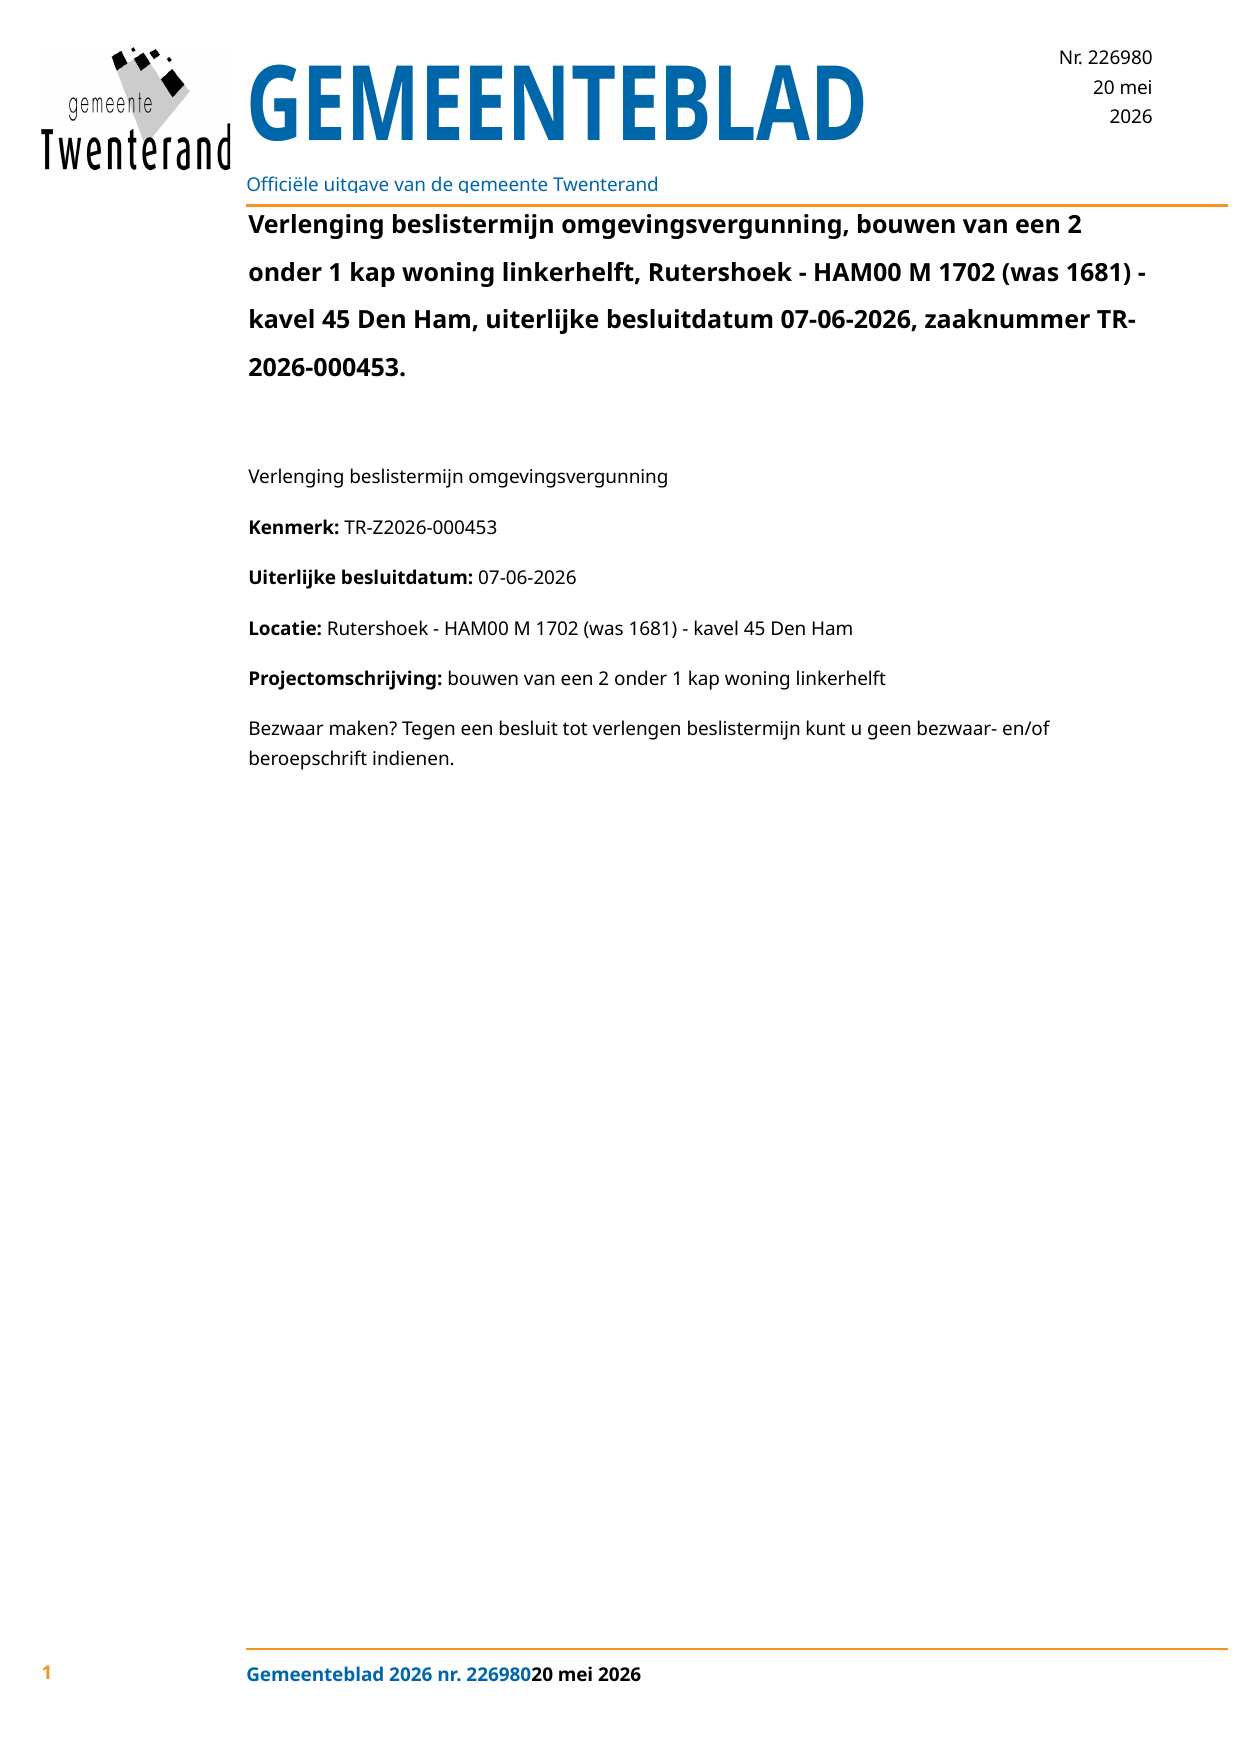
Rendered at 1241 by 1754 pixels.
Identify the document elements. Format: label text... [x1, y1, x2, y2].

text Verlenging beslistermijn omgevingsvergunning [248, 463, 1152, 489]
text Projectomschrijving: bouwen van een 2 onder 1 kap woning linkerhelft [248, 665, 1152, 691]
text Verlenging beslistermijn omgevingsvergunning, bouwen van een 2 onder 1 kap woning linkerhelft, Rutershoek - HAM00 M 1702 (was 1681) - kavel 45 Den Ham, uiterlijke besluitdatum 07-06-2026, zaaknummer TR-2026-000453. [248, 207, 1152, 384]
text Locatie: Rutershoek - HAM00 M 1702 (was 1681) - kavel 45 Den Ham [248, 615, 1152, 641]
text Bezwaar maken? Tegen een besluit tot verlengen beslistermijn kunt u geen bezwaar- en/of beroepschrift indienen. [248, 716, 1152, 771]
text Kenmerk: TR-Z2026-000453 [248, 514, 1152, 540]
text Uiterlijke besluitdatum: 07-06-2026 [248, 564, 1152, 590]
picture [41, 47, 231, 172]
